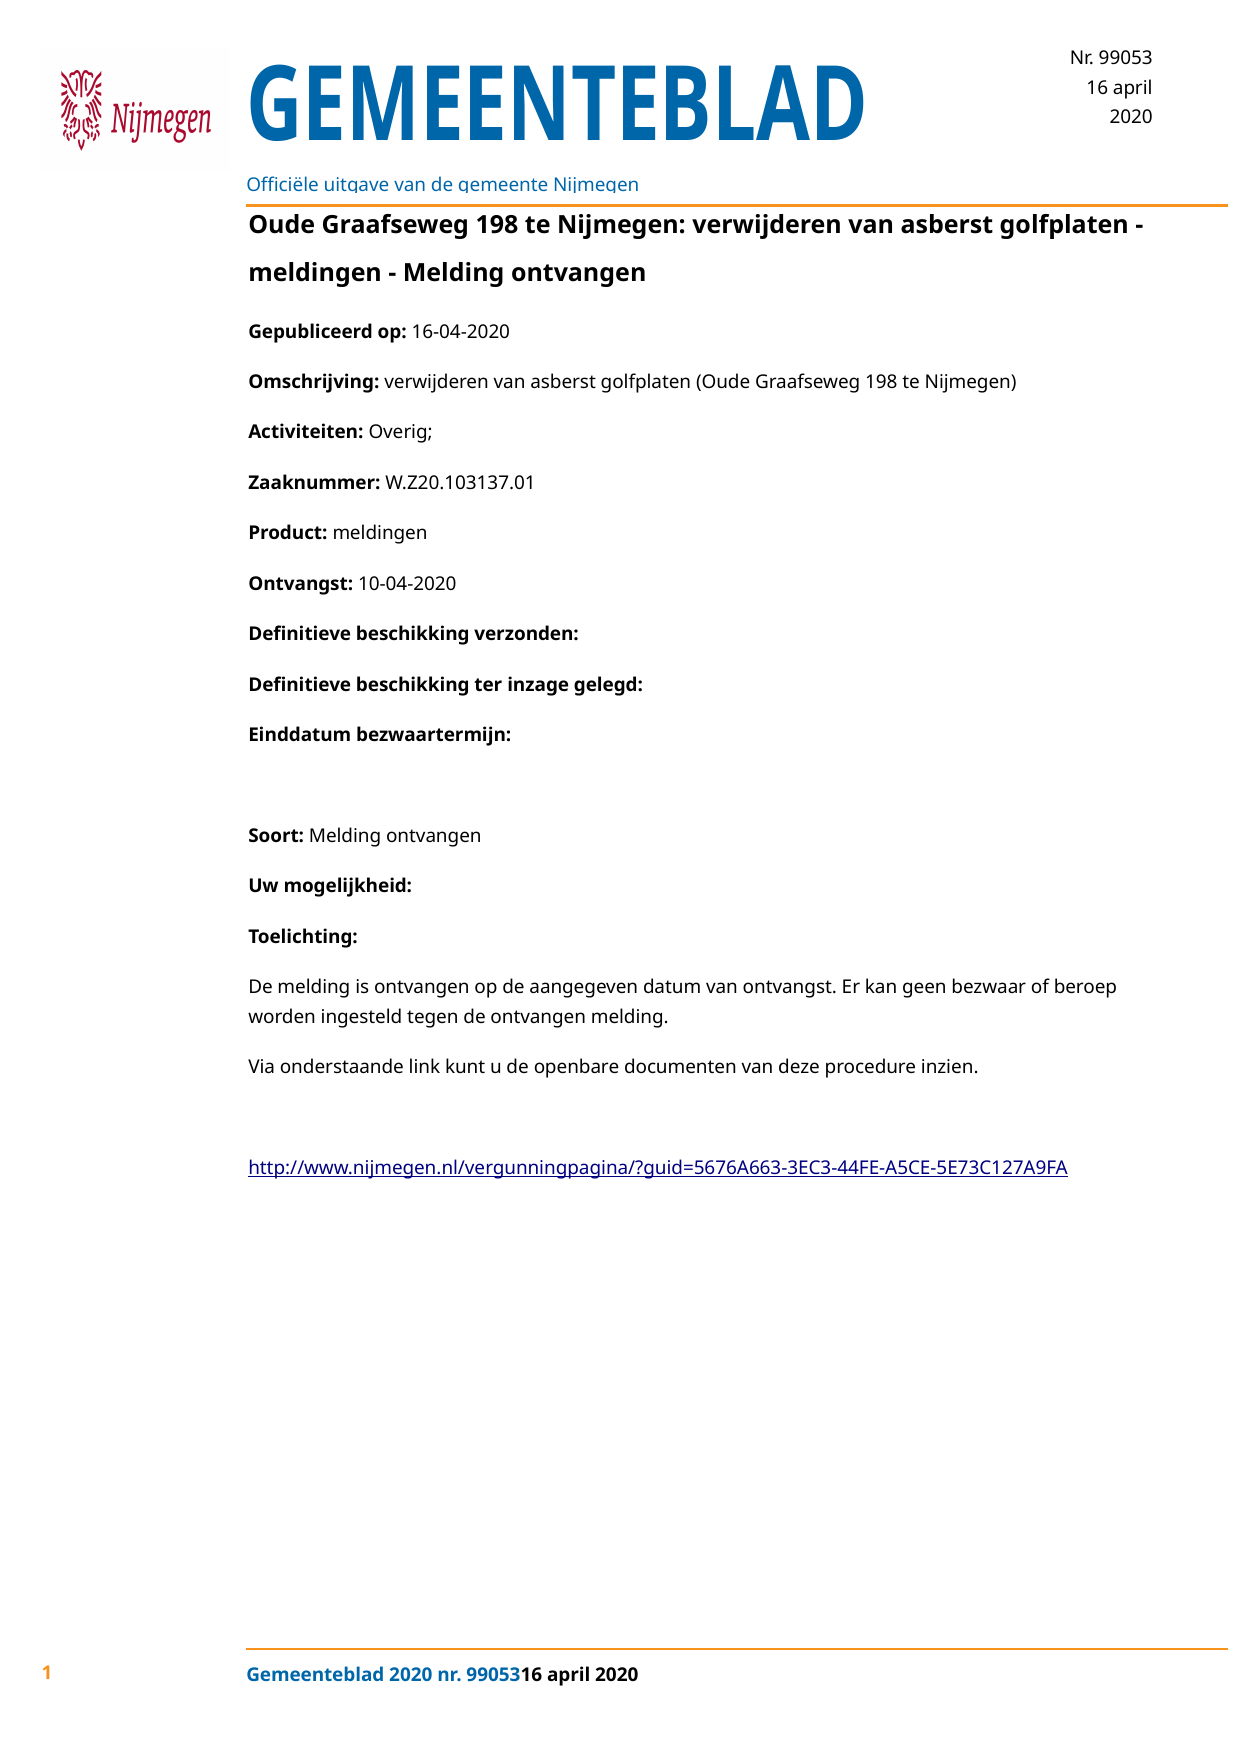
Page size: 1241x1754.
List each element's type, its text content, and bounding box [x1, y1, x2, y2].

picture [41, 47, 231, 172]
text Definitieve beschikking ter inzage gelegd: [248, 671, 1152, 697]
text Uw mogelijkheid: [248, 872, 1152, 898]
text Soort: Melding ontvangen [248, 822, 1152, 848]
text Gepubliceerd op: 16-04-2020 [248, 318, 1152, 344]
text Zaaknummer: W.Z20.103137.01 [248, 469, 1152, 495]
text Einddatum bezwaartermijn: [248, 721, 1152, 747]
text Ontvangst: 10-04-2020 [248, 570, 1152, 596]
text http://www.nijmegen.nl/vergunningpagina/?guid=5676A663-3EC3-44FE-A5CE-5E73C127A9FA [248, 1154, 1152, 1180]
text Product: meldingen [248, 519, 1152, 545]
text Omschrijving: verwijderen van asberst golfplaten (Oude Graafseweg 198 te Nijmegen) [248, 368, 1152, 394]
text Via onderstaande link kunt u de openbare documenten van deze procedure inzien. [248, 1053, 1152, 1079]
text Activiteiten: Overig; [248, 419, 1152, 444]
text De melding is ontvangen op de aangegeven datum van ontvangst. Er kan geen bezwaar of beroep worden ingesteld tegen de ontvangen melding. [248, 973, 1152, 1029]
text Toelichting: [248, 923, 1152, 949]
text Oude Graafseweg 198 te Nijmegen: verwijderen van asberst golfplaten - meldingen - Melding ontvangen [248, 207, 1152, 288]
text Definitieve beschikking verzonden: [248, 620, 1152, 646]
